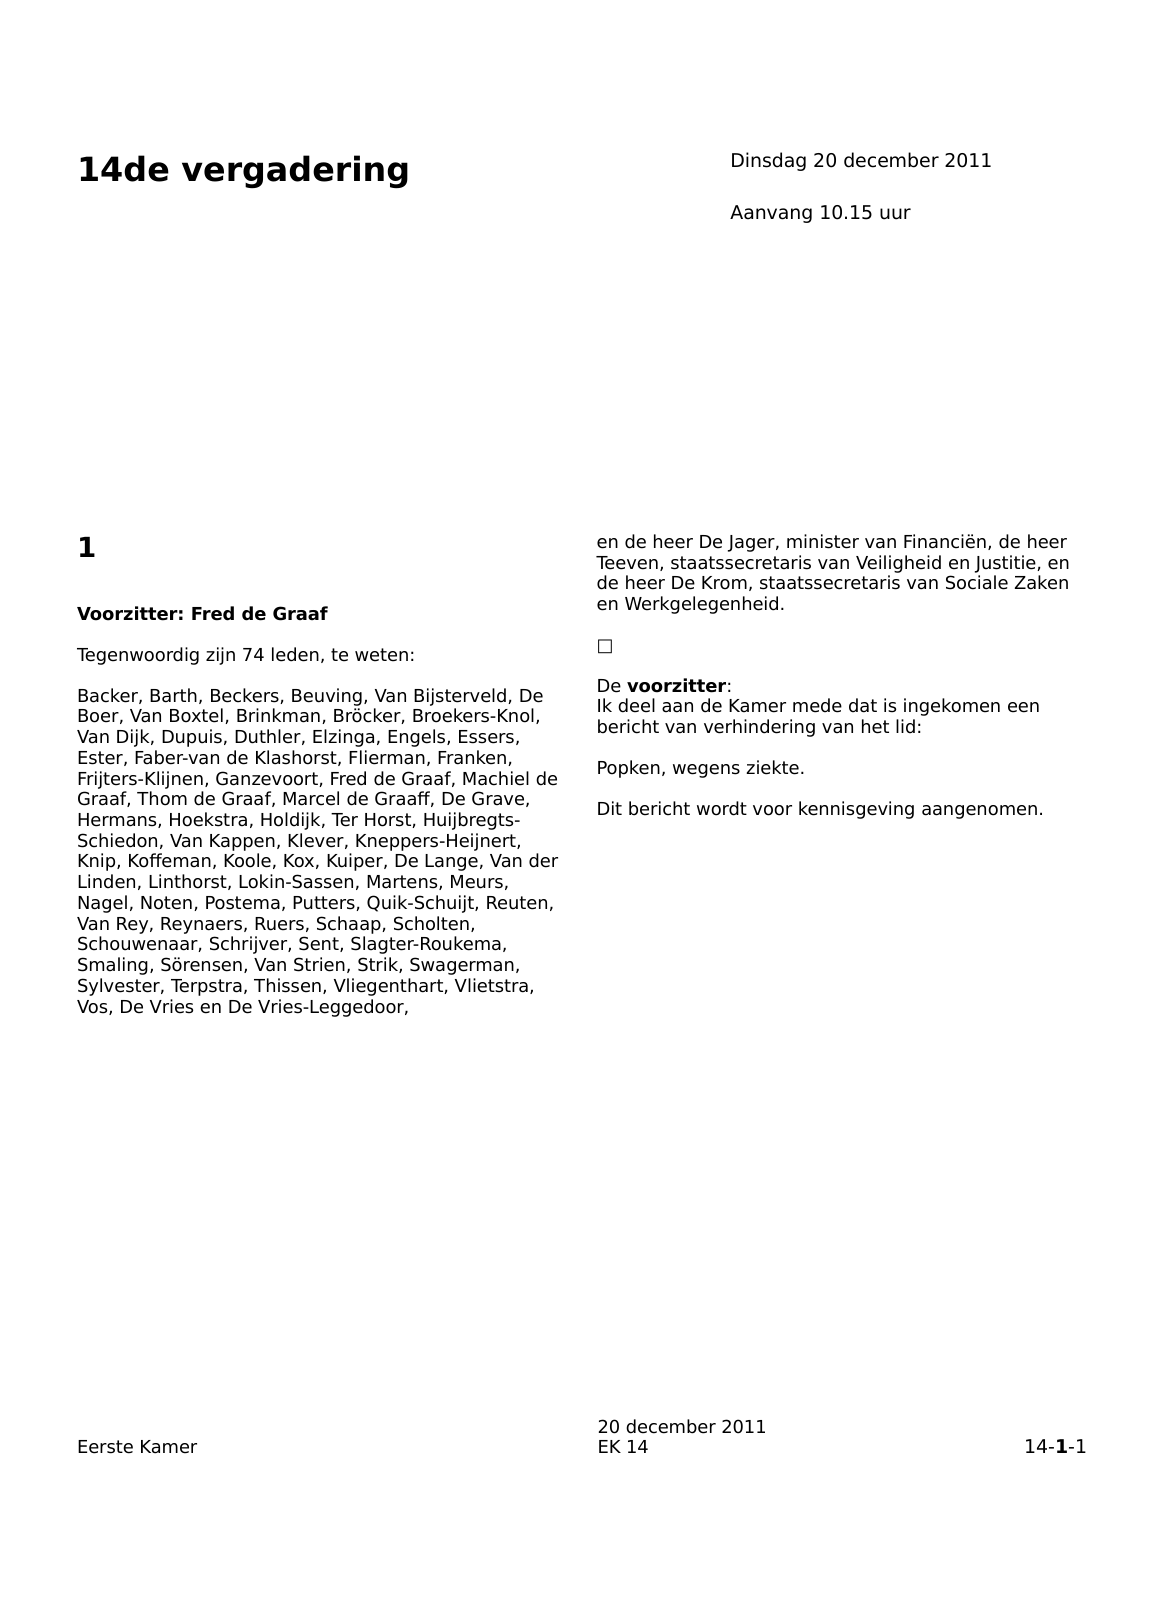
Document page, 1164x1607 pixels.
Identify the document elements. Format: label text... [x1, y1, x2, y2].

text Ik deel aan de Kamer mede dat is ingekomen een bericht van verhindering van het lid: [596, 696, 1087, 738]
text Popken, wegens ziekte. [596, 758, 1087, 778]
table_cell Aanvang 10.15 uur [730, 202, 1087, 254]
title 1 [77, 532, 567, 564]
text Backer, Barth, Beckers, Beuving, Van Bijsterveld, De Boer, Van Boxtel, Brinkman, Bröcker, Broekers-Knol, Van Dijk, Dupuis, Duthler, Elzinga, Engels, Essers, Ester, Faber-van de Klashorst, Flierman, Franken, Frijters-Klijnen, Ganzevoort, Fred de Graaf, Machiel de Graaf, Thom de Graaf, Marcel de Graaff, De Grave, Hermans, Hoekstra, Holdijk, Ter Horst, Huijbregts-Schiedon, Van Kappen, Klever, Kneppers-Heijnert, Knip, Koffeman, Koole, Kox, Kuiper, De Lange, Van der Linden, Linthorst, Lokin-Sassen, Martens, Meurs, Nagel, Noten, Postema, Putters, Quik-Schuijt, Reuten, Van Rey, Reynaers, Ruers, Schaap, Scholten, Schouwenaar, Schrijver, Sent, Slagter-Roukema, Smaling, Sörensen, Van Strien, Strik, Swagerman, Sylvester, Terpstra, Thissen, Vliegenthart, Vlietstra, Vos, De Vries en De Vries-Leggedoor, [77, 686, 567, 1017]
text Tegenwoordig zijn 74 leden, te weten: [77, 645, 567, 666]
table_header 14de vergadering [77, 150, 730, 254]
text □ [596, 635, 1087, 655]
text De voorzitter: [596, 675, 1087, 696]
text Dit bericht wordt voor kennisgeving aangenomen. [596, 798, 1087, 819]
text Voorzitter: Fred de Graaf [77, 604, 567, 625]
table_header Dinsdag 20 december 2011 [730, 150, 1087, 202]
text en de heer De Jager, minister van Financiën, de heer Teeven, staatssecretaris van Veiligheid en Justitie, en de heer De Krom, staatssecretaris van Sociale Zaken en Werkgelegenheid. [596, 532, 1087, 615]
